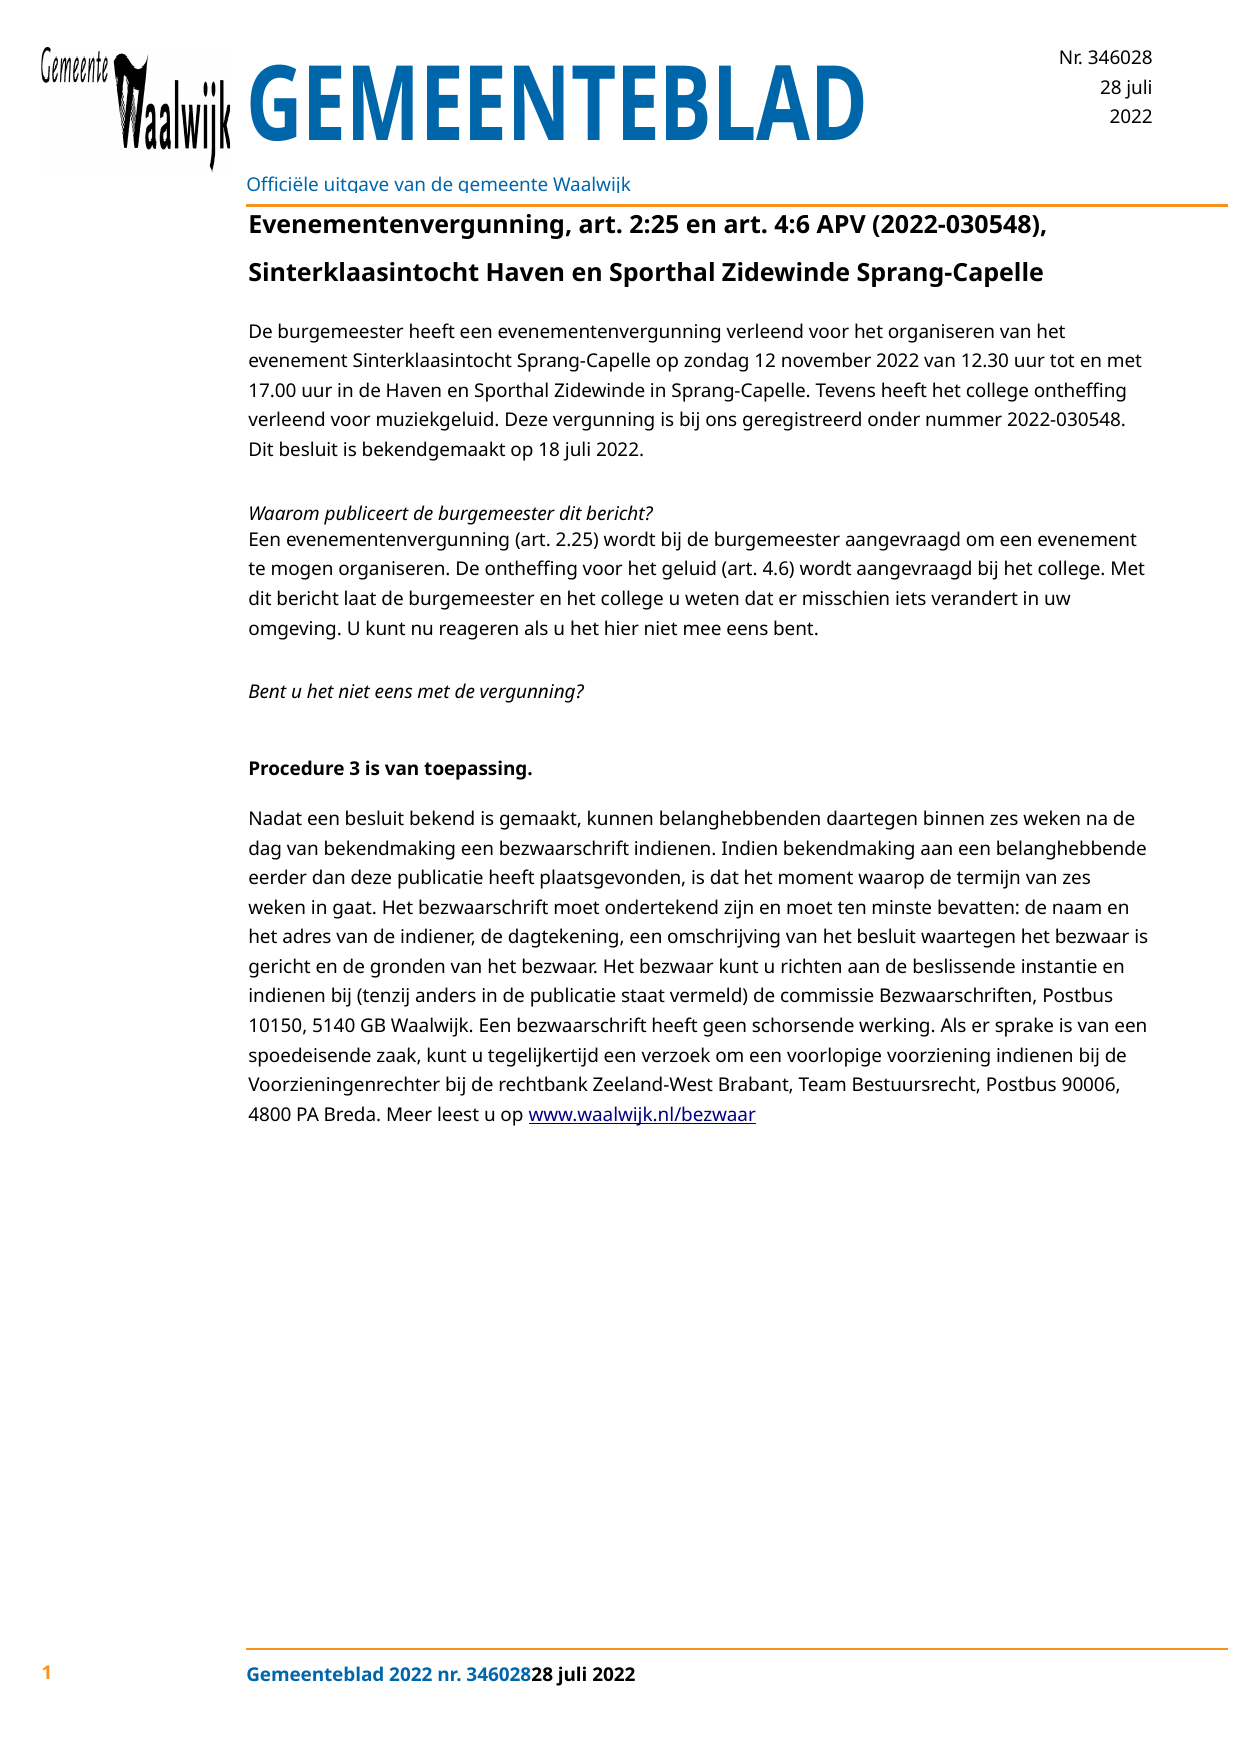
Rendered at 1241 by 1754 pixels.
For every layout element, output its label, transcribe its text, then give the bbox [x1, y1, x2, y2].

text Een evenementenvergunning (art. 2.25) wordt bij de burgemeester aangevraagd om een evenement te mogen organiseren. De ontheffing voor het geluid (art. 4.6) wordt aangevraagd bij het college. Met dit bericht laat de burgemeester en het college u weten dat er misschien iets verandert in uw omgeving. U kunt nu reageren als u het hier niet mee eens bent. [248, 526, 1152, 640]
picture [41, 47, 231, 172]
text Nadat een besluit bekend is gemaakt, kunnen belanghebbenden daartegen binnen zes weken na de dag van bekendmaking een bezwaarschrift indienen. Indien bekendmaking aan een belanghebbende eerder dan deze publicatie heeft plaatsgevonden, is dat het moment waarop de termijn van zes weken in gaat. Het bezwaarschrift moet ondertekend zijn en moet ten minste bevatten: de naam en het adres van de indiener, de dagtekening, een omschrijving van het besluit waartegen het bezwaar is gericht en de gronden van het bezwaar. Het bezwaar kunt u richten aan de beslissende instantie en indienen bij (tenzij anders in de publicatie staat vermeld) de commissie Bezwaarschriften, Postbus 10150, 5140 GB Waalwijk. Een bezwaarschrift heeft geen schorsende werking. Als er sprake is van een spoedeisende zaak, kunt u tegelijkertijd een verzoek om een voorlopige voorziening indienen bij de Voorzieningenrechter bij de rechtbank Zeeland-West Brabant, Team Bestuursrecht, Postbus 90006, 4800 PA Breda. Meer leest u op www.waalwijk.nl/bezwaar [248, 805, 1152, 1127]
text Waarom publiceert de burgemeester dit bericht? [248, 500, 1152, 526]
text De burgemeester heeft een evenementenvergunning verleend voor het organiseren van het evenement Sinterklaasintocht Sprang-Capelle op zondag 12 november 2022 van 12.30 uur tot en met 17.00 uur in de Haven en Sporthal Zidewinde in Sprang-Capelle. Tevens heeft het college ontheffing verleend voor muziekgeluid. Deze vergunning is bij ons geregistreerd onder nummer 2022-030548. Dit besluit is bekendgemaakt op 18 juli 2022. [248, 318, 1152, 462]
text Bent u het niet eens met de vergunning? [248, 679, 1152, 704]
text Procedure 3 is van toepassing. [248, 755, 1152, 781]
text Evenementenvergunning, art. 2:25 en art. 4:6 APV (2022-030548), Sinterklaasintocht Haven en Sporthal Zidewinde Sprang-Capelle [248, 207, 1152, 288]
